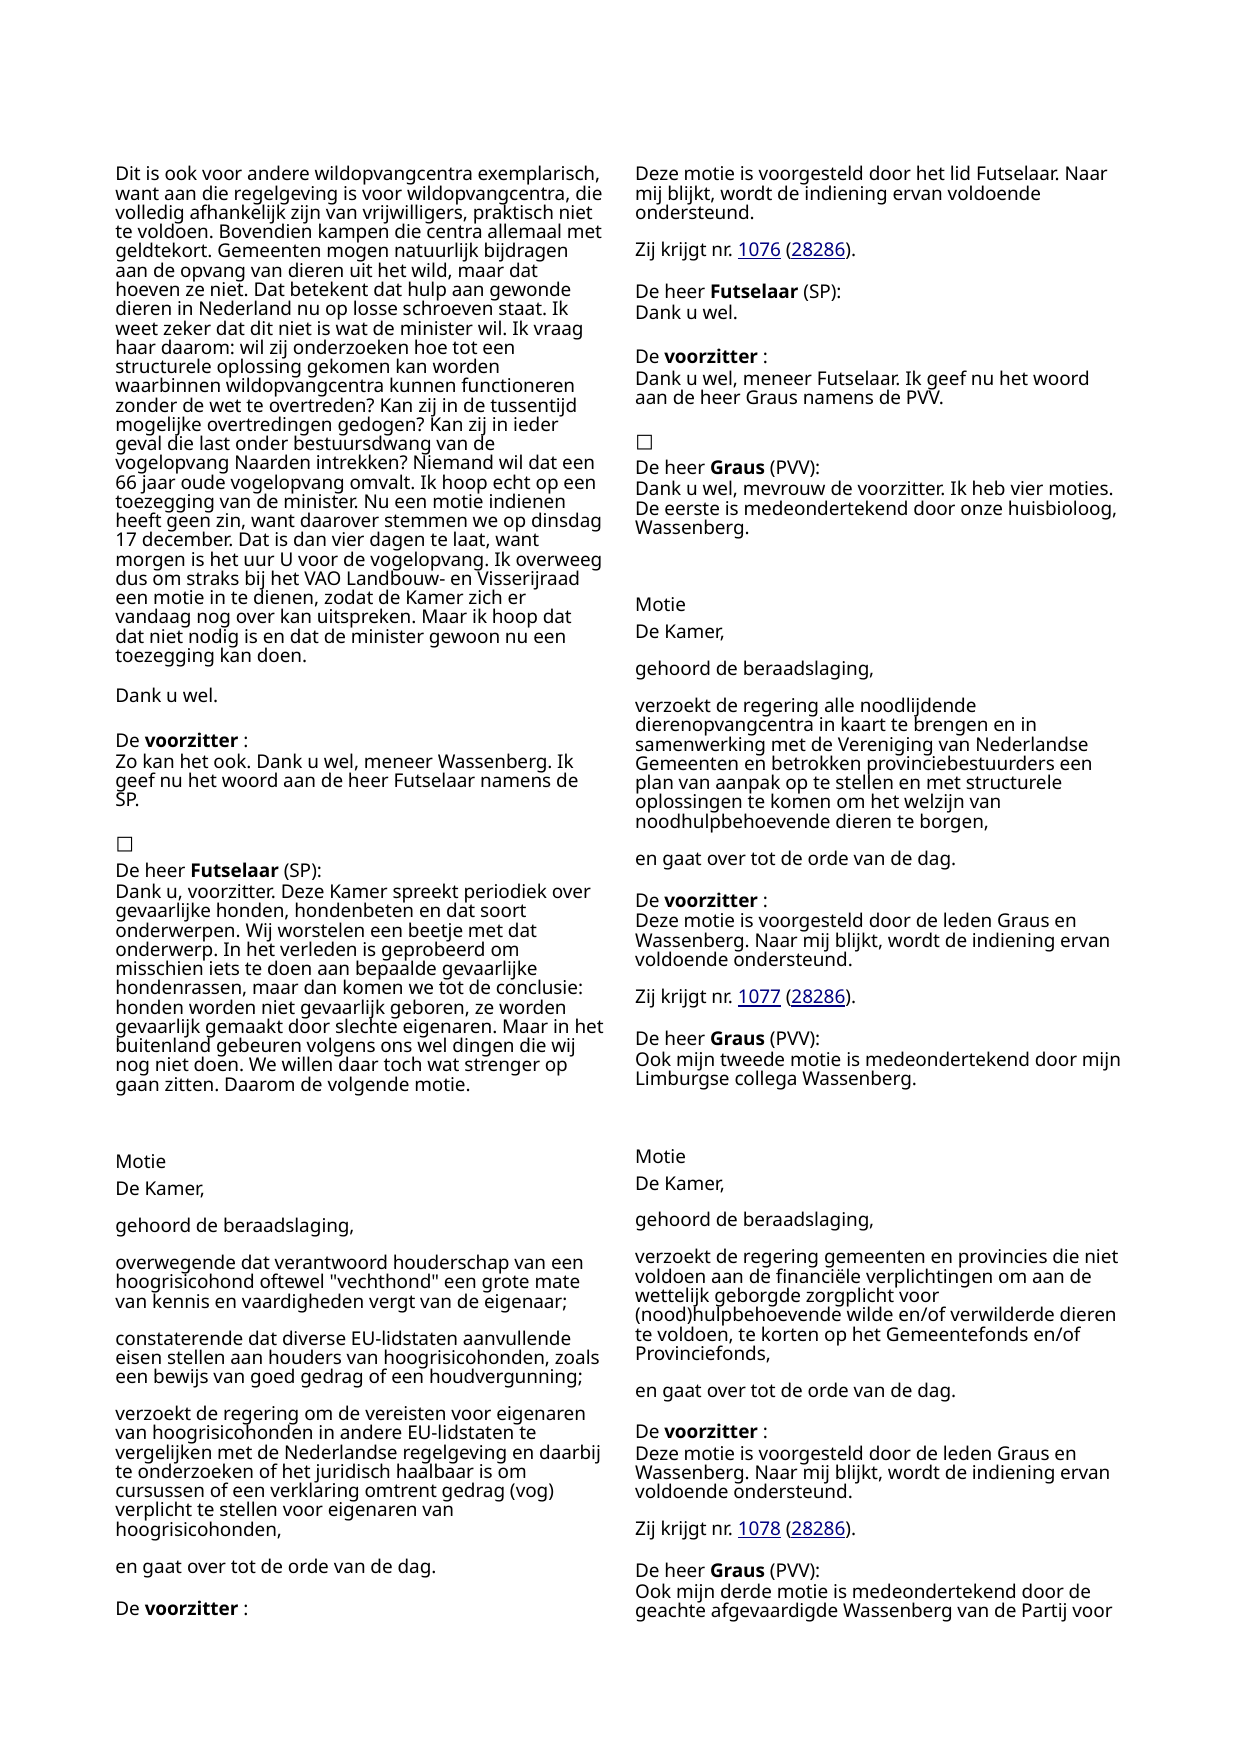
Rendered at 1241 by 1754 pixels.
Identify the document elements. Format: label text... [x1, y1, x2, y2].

text Zij krijgt nr. 1078 (28286). [635, 1520, 1125, 1539]
text De voorzitter : [635, 344, 1125, 369]
text Dank u wel. [635, 304, 1125, 323]
text gehoord de beraadslaging, [115, 1217, 605, 1236]
text De heer Futselaar (SP): [115, 857, 605, 883]
text Ook mijn derde motie is medeondertekend door de geachte afgevaardigde Wassenberg van de Partij voor [635, 1583, 1125, 1621]
text verzoekt de regering gemeenten en provincies die niet voldoen aan de financiële verplichtingen om aan de wettelijk geborgde zorgplicht voor (nood)hulpbehoevende wilde en/of verwilderde dieren te voldoen, te korten op het Gemeentefonds en/of Provinciefonds, [635, 1248, 1125, 1364]
text Motie [635, 592, 1125, 617]
text Ook mijn tweede motie is medeondertekend door mijn Limburgse collega Wassenberg. [635, 1051, 1125, 1089]
text ⬜ [115, 832, 605, 857]
text gehoord de beraadslaging, [635, 660, 1125, 679]
text Dank u wel, meneer Futselaar. Ik geef nu het woord aan de heer Graus namens de PVV. [635, 369, 1125, 408]
text Dank u wel. [115, 687, 605, 706]
text Deze motie is voorgesteld door het lid Futselaar. Naar mij blijkt, wordt de indiening ervan voldoende ondersteund. [635, 165, 1125, 223]
text ⬜ [635, 429, 1125, 454]
text gehoord de beraadslaging, [635, 1211, 1125, 1231]
text Dit is ook voor andere wildopvangcentra exemplarisch, want aan die regelgeving is voor wildopvangcentra, die volledig afhankelijk zijn van vrijwilligers, praktisch niet te voldoen. Bovendien kampen die centra allemaal met geldtekort. Gemeenten mogen natuurlijk bijdragen aan de opvang van dieren uit het wild, maar dat hoeven ze niet. Dat betekent dat hulp aan gewonde dieren in Nederland nu op losse schroeven staat. Ik weet zeker dat dit niet is wat de minister wil. Ik vraag haar daarom: wil zij onderzoeken hoe tot een structurele oplossing gekomen kan worden waarbinnen wildopvangcentra kunnen functioneren zonder de wet te overtreden? Kan zij in de tussentijd mogelijke overtredingen gedogen? Kan zij in ieder geval die last onder bestuursdwang van de vogelopvang Naarden intrekken? Niemand wil dat een 66 jaar oude vogelopvang omvalt. Ik hoop echt op een toezegging van de minister. Nu een motie indienen heeft geen zin, want daarover stemmen we op dinsdag 17 december. Dat is dan vier dagen te laat, want morgen is het uur U voor de vogelopvang. Ik overweeg dus om straks bij het VAO Landbouw- en Visserijraad een motie in te dienen, zodat de Kamer zich er vandaag nog over kan uitspreken. Maar ik hoop dat dat niet nodig is en dat de minister gewoon nu een toezegging kan doen. [115, 165, 605, 666]
text en gaat over tot de orde van de dag. [635, 850, 1125, 869]
text Motie [635, 1143, 1125, 1168]
text en gaat over tot de orde van de dag. [115, 1558, 605, 1577]
text Dank u wel, mevrouw de voorzitter. Ik heb vier moties. De eerste is medeondertekend door onze huisbioloog, Wassenberg. [635, 480, 1125, 538]
text Dank u, voorzitter. Deze Kamer spreekt periodiek over gevaarlijke honden, hondenbeten en dat soort onderwerpen. Wij worstelen een beetje met dat onderwerp. In het verleden is geprobeerd om misschien iets te doen aan bepaalde gevaarlijke hondenrassen, maar dan komen we tot de conclusie: honden worden niet gevaarlijk geboren, ze worden gevaarlijk gemaakt door slechte eigenaren. Maar in het buitenland gebeuren volgens ons wel dingen die wij nog niet doen. We willen daar toch wat strenger op gaan zitten. Daarom de volgende motie. [115, 883, 605, 1095]
text De heer Graus (PVV): [635, 1557, 1125, 1583]
text Zij krijgt nr. 1077 (28286). [635, 988, 1125, 1007]
text De voorzitter : [115, 727, 605, 753]
text Zo kan het ook. Dank u wel, meneer Wassenberg. Ik geef nu het woord aan de heer Futselaar namens de SP. [115, 753, 605, 811]
text Deze motie is voorgesteld door de leden Graus en Wassenberg. Naar mij blijkt, wordt de indiening ervan voldoende ondersteund. [635, 1444, 1125, 1502]
text De heer Graus (PVV): [635, 1025, 1125, 1051]
text De voorzitter : [635, 1419, 1125, 1444]
text Zij krijgt nr. 1076 (28286). [635, 241, 1125, 260]
text constaterende dat diverse EU-lidstaten aanvullende eisen stellen aan houders van hoogrisicohonden, zoals een bewijs van goed gedrag of een houdvergunning; [115, 1329, 605, 1387]
text en gaat over tot de orde van de dag. [635, 1382, 1125, 1401]
text overwegende dat verantwoord houderschap van een hoogrisicohond oftewel "vechthond" een grote mate van kennis en vaardigheden vergt van de eigenaar; [115, 1254, 605, 1312]
text De Kamer, [115, 1180, 605, 1199]
text De Kamer, [635, 1174, 1125, 1194]
text verzoekt de regering alle noodlijdende dierenopvangcentra in kaart te brengen en in samenwerking met de Vereniging van Nederlandse Gemeenten en betrokken provinciebestuurders een plan van aanpak op te stellen en met structurele oplossingen te komen om het welzijn van noodhulpbehoevende dieren te borgen, [635, 697, 1125, 832]
text De voorzitter : [115, 1595, 605, 1620]
text De heer Futselaar (SP): [635, 278, 1125, 304]
text Motie [115, 1148, 605, 1174]
text verzoekt de regering om de vereisten voor eigenaren van hoogrisicohonden in andere EU-lidstaten te vergelijken met de Nederlandse regelgeving en daarbij te onderzoeken of het juridisch haalbaar is om cursussen of een verklaring omtrent gedrag (vog) verplicht te stellen voor eigenaren van hoogrisicohonden, [115, 1405, 605, 1540]
text De voorzitter : [635, 887, 1125, 912]
text De heer Graus (PVV): [635, 454, 1125, 480]
text Deze motie is voorgesteld door de leden Graus en Wassenberg. Naar mij blijkt, wordt de indiening ervan voldoende ondersteund. [635, 912, 1125, 970]
text De Kamer, [635, 623, 1125, 642]
